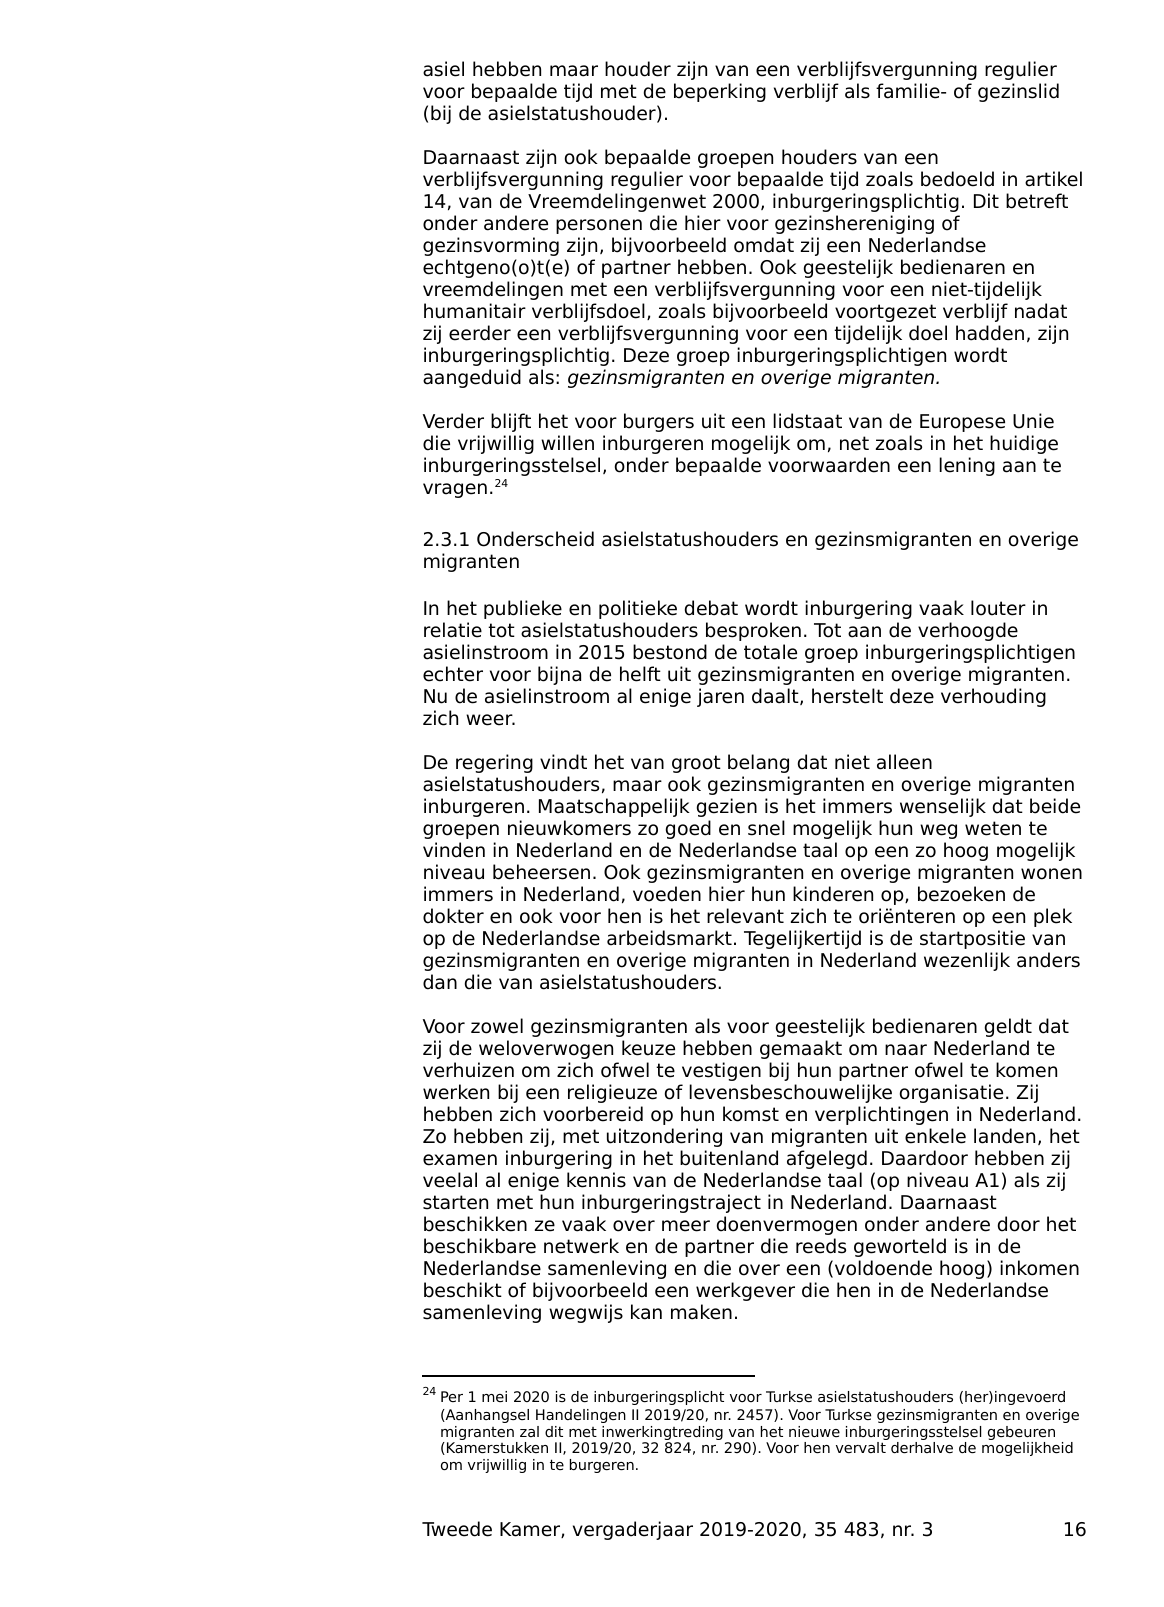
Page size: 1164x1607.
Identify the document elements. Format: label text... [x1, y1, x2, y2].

text Daarnaast zijn ook bepaalde groepen houders van een verblijfsvergunning regulier voor bepaalde tijd zoals bedoeld in artikel 14, van de Vreemdelingenwet 2000, inburgeringsplichtig. Dit betreft onder andere personen die hier voor gezinshereniging of gezinsvorming zijn, bijvoorbeeld omdat zij een Nederlandse echtgeno(o)t(e) of partner hebben. Ook geestelijk bedienaren en vreemdelingen met een verblijfsvergunning voor een niet-tijdelijk humanitair verblijfsdoel, zoals bijvoorbeeld voortgezet verblijf nadat zij eerder een verblijfsvergunning voor een tijdelijk doel hadden, zijn inburgeringsplichtig. Deze groep inburgeringsplichtigen wordt aangeduid als: gezinsmigranten en overige migranten. [422, 147, 1087, 389]
text Voor zowel gezinsmigranten als voor geestelijk bedienaren geldt dat zij de weloverwogen keuze hebben gemaakt om naar Nederland te verhuizen om zich ofwel te vestigen bij hun partner ofwel te komen werken bij een religieuze of levensbeschouwelijke organisatie. Zij hebben zich voorbereid op hun komst en verplichtingen in Nederland. Zo hebben zij, met uitzondering van migranten uit enkele landen, het examen inburgering in het buitenland afgelegd. Daardoor hebben zij veelal al enige kennis van de Nederlandse taal (op niveau A1) als zij starten met hun inburgeringstraject in Nederland. Daarnaast beschikken ze vaak over meer doenvermogen onder andere door het beschikbare netwerk en de partner die reeds geworteld is in de Nederlandse samenleving en die over een (voldoende hoog) inkomen beschikt of bijvoorbeeld een werkgever die hen in de Nederlandse samenleving wegwijs kan maken. [422, 1016, 1087, 1324]
text In het publieke en politieke debat wordt inburgering vaak louter in relatie tot asielstatushouders besproken. Tot aan de verhoogde asielinstroom in 2015 bestond de totale groep inburgeringsplichtigen echter voor bijna de helft uit gezinsmigranten en overige migranten. Nu de asielinstroom al enige jaren daalt, herstelt deze verhouding zich weer. [422, 598, 1087, 730]
text Verder blijft het voor burgers uit een lidstaat van de Europese Unie die vrijwillig willen inburgeren mogelijk om, net zoals in het huidige inburgeringsstelsel, onder bepaalde voorwaarden een lening aan te vragen. [422, 411, 1087, 499]
text Per 1 mei 2020 is de inburgeringsplicht voor Turkse asielstatushouders (her)ingevoerd (Aanhangsel Handelingen II 2019/20, nr. 2457). Voor Turkse gezinsmigranten en overige migranten zal dit met inwerkingtreding van het nieuwe inburgeringsstelsel gebeuren (Kamerstukken II, 2019/20, 32 824, nr. 290). Voor hen vervalt derhalve de mogelijkheid om vrijwillig in te burgeren. [422, 1385, 1087, 1474]
text De regering vindt het van groot belang dat niet alleen asielstatushouders, maar ook gezinsmigranten en overige migranten inburgeren. Maatschappelijk gezien is het immers wenselijk dat beide groepen nieuwkomers zo goed en snel mogelijk hun weg weten te vinden in Nederland en de Nederlandse taal op een zo hoog mogelijk niveau beheersen. Ook gezinsmigranten en overige migranten wonen immers in Nederland, voeden hier hun kinderen op, bezoeken de dokter en ook voor hen is het relevant zich te oriënteren op een plek op de Nederlandse arbeidsmarkt. Tegelijkertijd is de startpositie van gezinsmigranten en overige migranten in Nederland wezenlijk anders dan die van asielstatushouders. [422, 752, 1087, 994]
text asiel hebben maar houder zijn van een verblijfsvergunning regulier voor bepaalde tijd met de beperking verblijf als familie- of gezinslid (bij de asielstatushouder). [422, 59, 1087, 125]
subtitle 2.3.1 Onderscheid asielstatushouders en gezinsmigranten en overige migranten [422, 529, 1087, 573]
